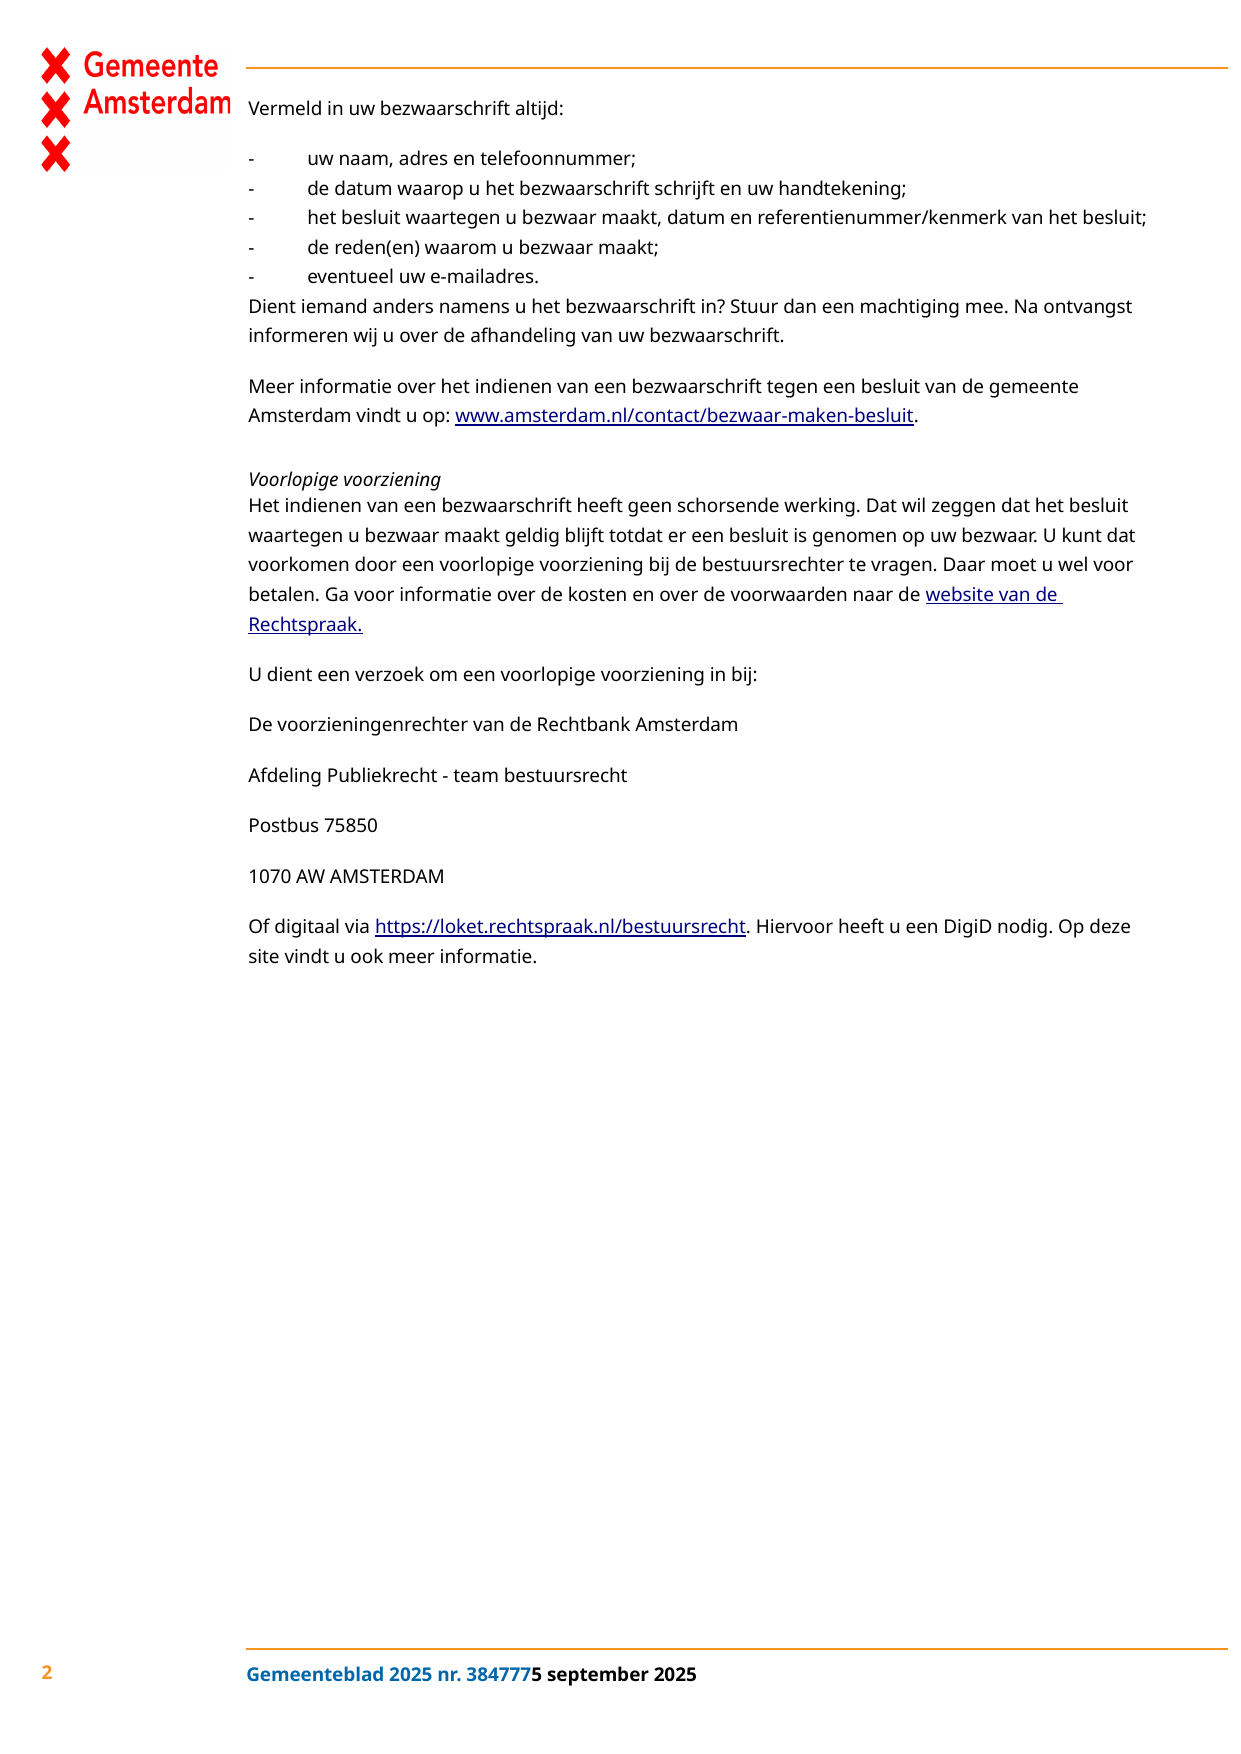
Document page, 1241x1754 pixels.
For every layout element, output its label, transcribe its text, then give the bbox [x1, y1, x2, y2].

text Afdeling Publiekrecht - team bestuursrecht [248, 762, 1152, 788]
text 1070 AW AMSTERDAM [248, 863, 1152, 888]
list uw naam, adres en telefoonnummer; [248, 145, 1152, 171]
text Het indienen van een bezwaarschrift heeft geen schorsende werking. Dat wil zeggen dat het besluit waartegen u bezwaar maakt geldig blijft totdat er een besluit is genomen op uw bezwaar. U kunt dat voorkomen door een voorlopige voorziening bij de bestuursrechter te vragen. Daar moet u wel voor betalen. Ga voor informatie over de kosten en over de voorwaarden naar de website van de Rechtspraak. [248, 492, 1152, 636]
text Dient iemand anders namens u het bezwaarschrift in? Stuur dan een machtiging mee. Na ontvangst informeren wij u over de afhandeling van uw bezwaarschrift. [248, 293, 1152, 348]
picture [41, 47, 231, 172]
text Meer informatie over het indienen van een bezwaarschrift tegen een besluit van de gemeente Amsterdam vindt u op: www.amsterdam.nl/contact/bezwaar-maken-besluit. [248, 373, 1152, 428]
text Of digitaal via https://loket.rechtspraak.nl/bestuursrecht. Hiervoor heeft u een DigiD nodig. Op deze site vindt u ook meer informatie. [248, 913, 1152, 968]
list de reden(en) waarom u bezwaar maakt; [248, 234, 1152, 260]
list het besluit waartegen u bezwaar maakt, datum en referentienummer/kenmerk van het besluit; [248, 204, 1152, 230]
list eventueel uw e-mailadres. [248, 263, 1152, 289]
text De voorzieningenrechter van de Rechtbank Amsterdam [248, 712, 1152, 737]
text Postbus 75850 [248, 812, 1152, 838]
text U dient een verzoek om een voorlopige voorziening in bij: [248, 661, 1152, 687]
text Vermeld in uw bezwaarschrift altijd: [248, 95, 1152, 121]
list de datum waarop u het bezwaarschrift schrijft en uw handtekening; [248, 175, 1152, 201]
text Voorlopige voorziening [248, 467, 1152, 492]
